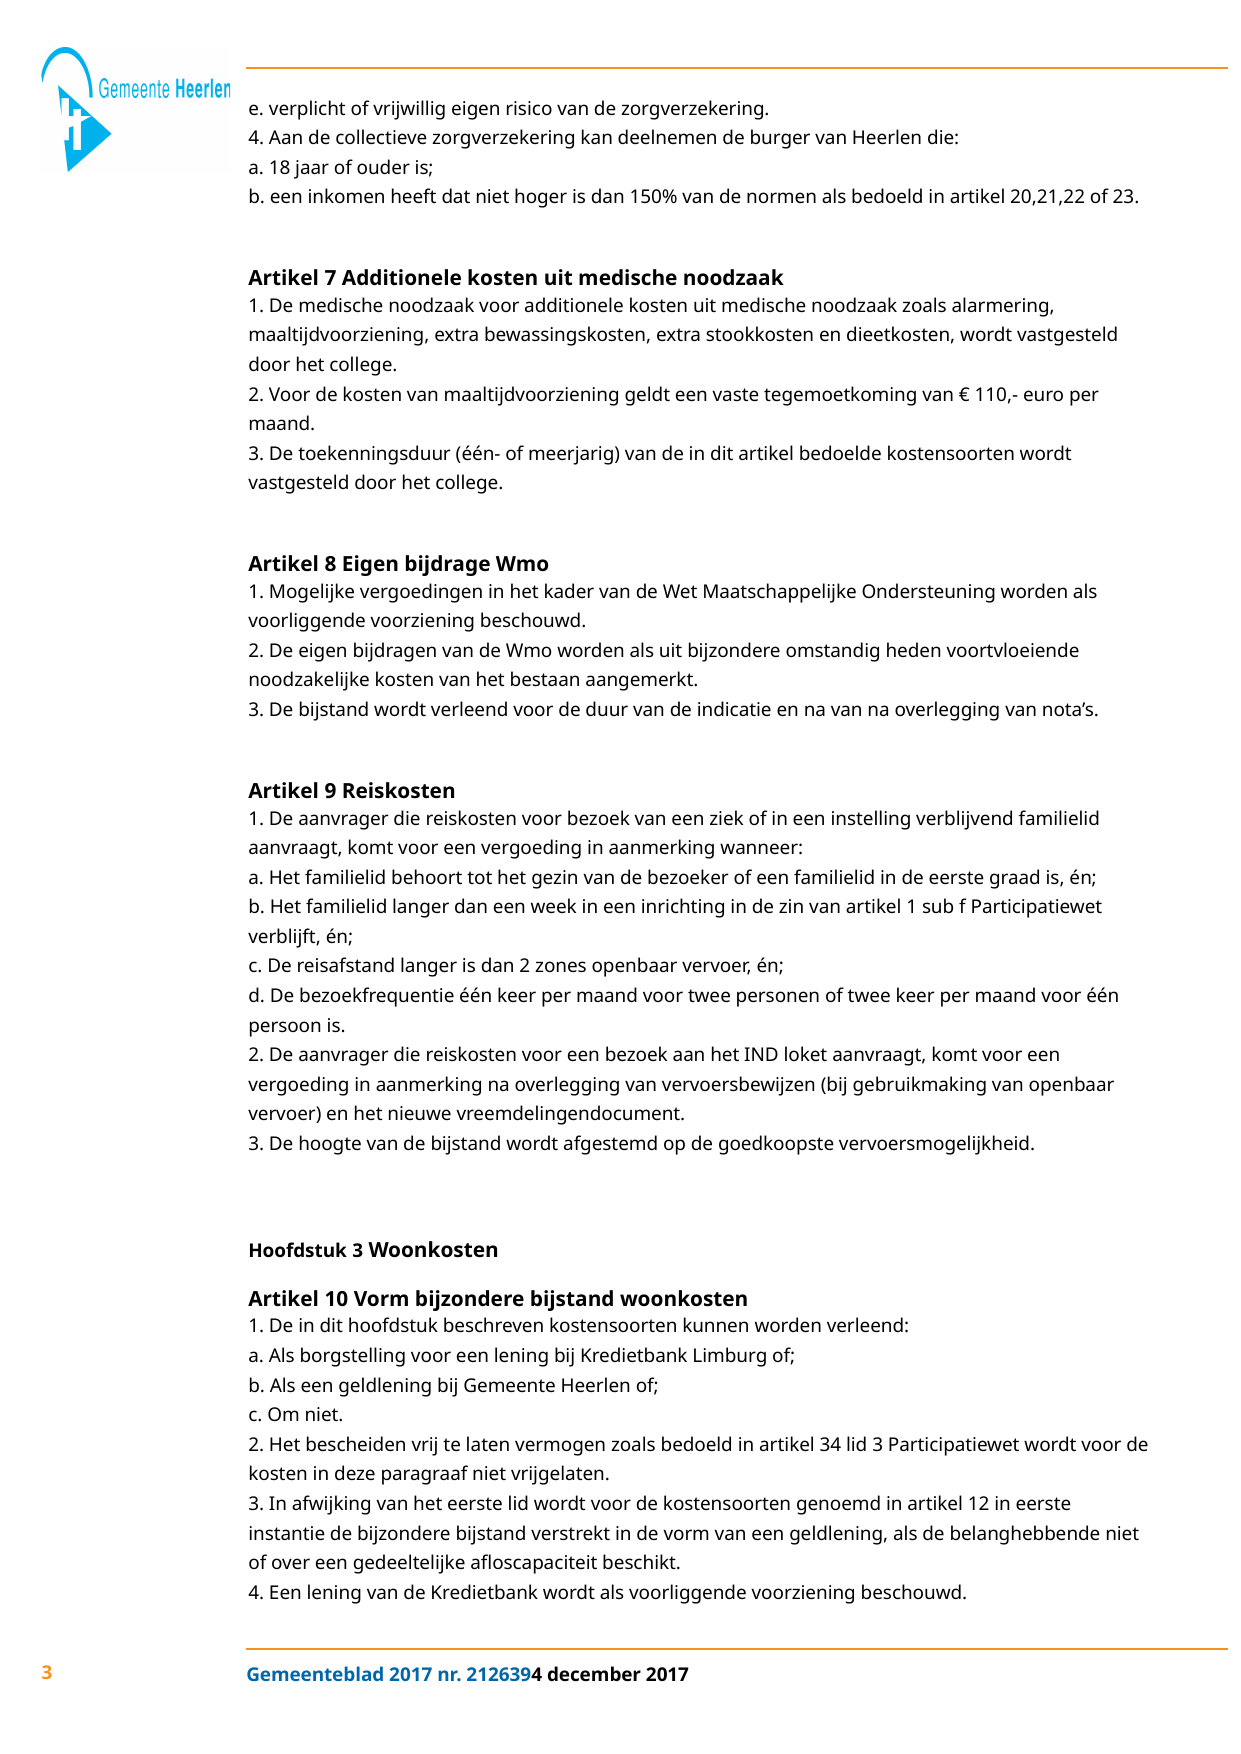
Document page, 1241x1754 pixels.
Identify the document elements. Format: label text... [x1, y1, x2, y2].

text 2. Het bescheiden vrij te laten vermogen zoals bedoeld in artikel 34 lid 3 Participatiewet wordt voor de kosten in deze paragraaf niet vrijgelaten. [248, 1431, 1152, 1486]
text 1. Mogelijke vergoedingen in het kader van de Wet Maatschappelijke Ondersteuning worden als voorliggende voorziening beschouwd. [248, 578, 1152, 633]
text 2. De aanvrager die reiskosten voor een bezoek aan het IND loket aanvraagt, komt voor een vergoeding in aanmerking na overlegging van vervoersbewijzen (bij gebruikmaking van openbaar vervoer) en het nieuwe vreemdelingendocument. [248, 1041, 1152, 1126]
text 1. De in dit hoofdstuk beschreven kostensoorten kunnen worden verleend: [248, 1313, 1152, 1338]
text 1. De aanvrager die reiskosten voor bezoek van een ziek of in een instelling verblijvend familielid aanvraagt, komt voor een vergoeding in aanmerking wanneer: [248, 805, 1152, 860]
text Artikel 10 Vorm bijzondere bijstand woonkosten [248, 1284, 1152, 1313]
picture [41, 47, 58, 70]
text b. Het familielid langer dan een week in een inrichting in de zin van artikel 1 sub f Participatiewet verblijft, én; [248, 893, 1152, 949]
text d. De bezoekfrequentie één keer per maand voor twee personen of twee keer per maand voor één persoon is. [248, 982, 1152, 1037]
text 2. Voor de kosten van maaltijdvoorziening geldt een vaste tegemoetkoming van € 110,- euro per maand. [248, 381, 1152, 436]
text Artikel 9 Reiskosten [248, 776, 1152, 805]
text c. Om niet. [248, 1401, 1152, 1427]
text 3. De hoogte van de bijstand wordt afgestemd op de goedkoopste vervoersmogelijkheid. [248, 1130, 1152, 1156]
text 1. De medische noodzaak voor additionele kosten uit medische noodzaak zoals alarmering, maaltijdvoorziening, extra bewassingskosten, extra stookkosten en dieetkosten, wordt vastgesteld door het college. [248, 292, 1152, 377]
text 4. Een lening van de Kredietbank wordt als voorliggende voorziening beschouwd. [248, 1579, 1152, 1604]
text a. Als borgstelling voor een lening bij Kredietbank Limburg of; [248, 1342, 1152, 1368]
text 3. In afwijking van het eerste lid wordt voor de kostensoorten genoemd in artikel 12 in eerste instantie de bijzondere bijstand verstrekt in de vorm van een geldlening, als de belanghebbende niet of over een gedeeltelijke afloscapaciteit beschikt. [248, 1490, 1152, 1575]
text e. verplicht of vrijwillig eigen risico van de zorgverzekering. [248, 95, 1152, 121]
text a. Het familielid behoort tot het gezin van de bezoeker of een familielid in de eerste graad is, én; [248, 864, 1152, 889]
text 3. De bijstand wordt verleend voor de duur van de indicatie en na van na overlegging van nota’s. [248, 696, 1152, 722]
text b. Als een geldlening bij Gemeente Heerlen of; [248, 1372, 1152, 1397]
text c. De reisafstand langer is dan 2 zones openbaar vervoer, én; [248, 953, 1152, 978]
text Hoofdstuk 3 Woonkosten [248, 1235, 1152, 1263]
text Artikel 8 Eigen bijdrage Wmo [248, 549, 1152, 578]
text Artikel 7 Additionele kosten uit medische noodzaak [248, 263, 1152, 292]
text b. een inkomen heeft dat niet hoger is dan 150% van de normen als bedoeld in artikel 20,21,22 of 23. [248, 183, 1152, 209]
text 2. De eigen bijdragen van de Wmo worden als uit bijzondere omstandig heden voortvloeiende noodzakelijke kosten van het bestaan aangemerkt. [248, 637, 1152, 692]
text a. 18 jaar of ouder is; [248, 154, 1152, 180]
text 4. Aan de collectieve zorgverzekering kan deelnemen de burger van Heerlen die: [248, 124, 1152, 150]
text 3. De toekenningsduur (één- of meerjarig) van de in dit artikel bedoelde kostensoorten wordt vastgesteld door het college. [248, 440, 1152, 495]
picture [41, 47, 231, 172]
